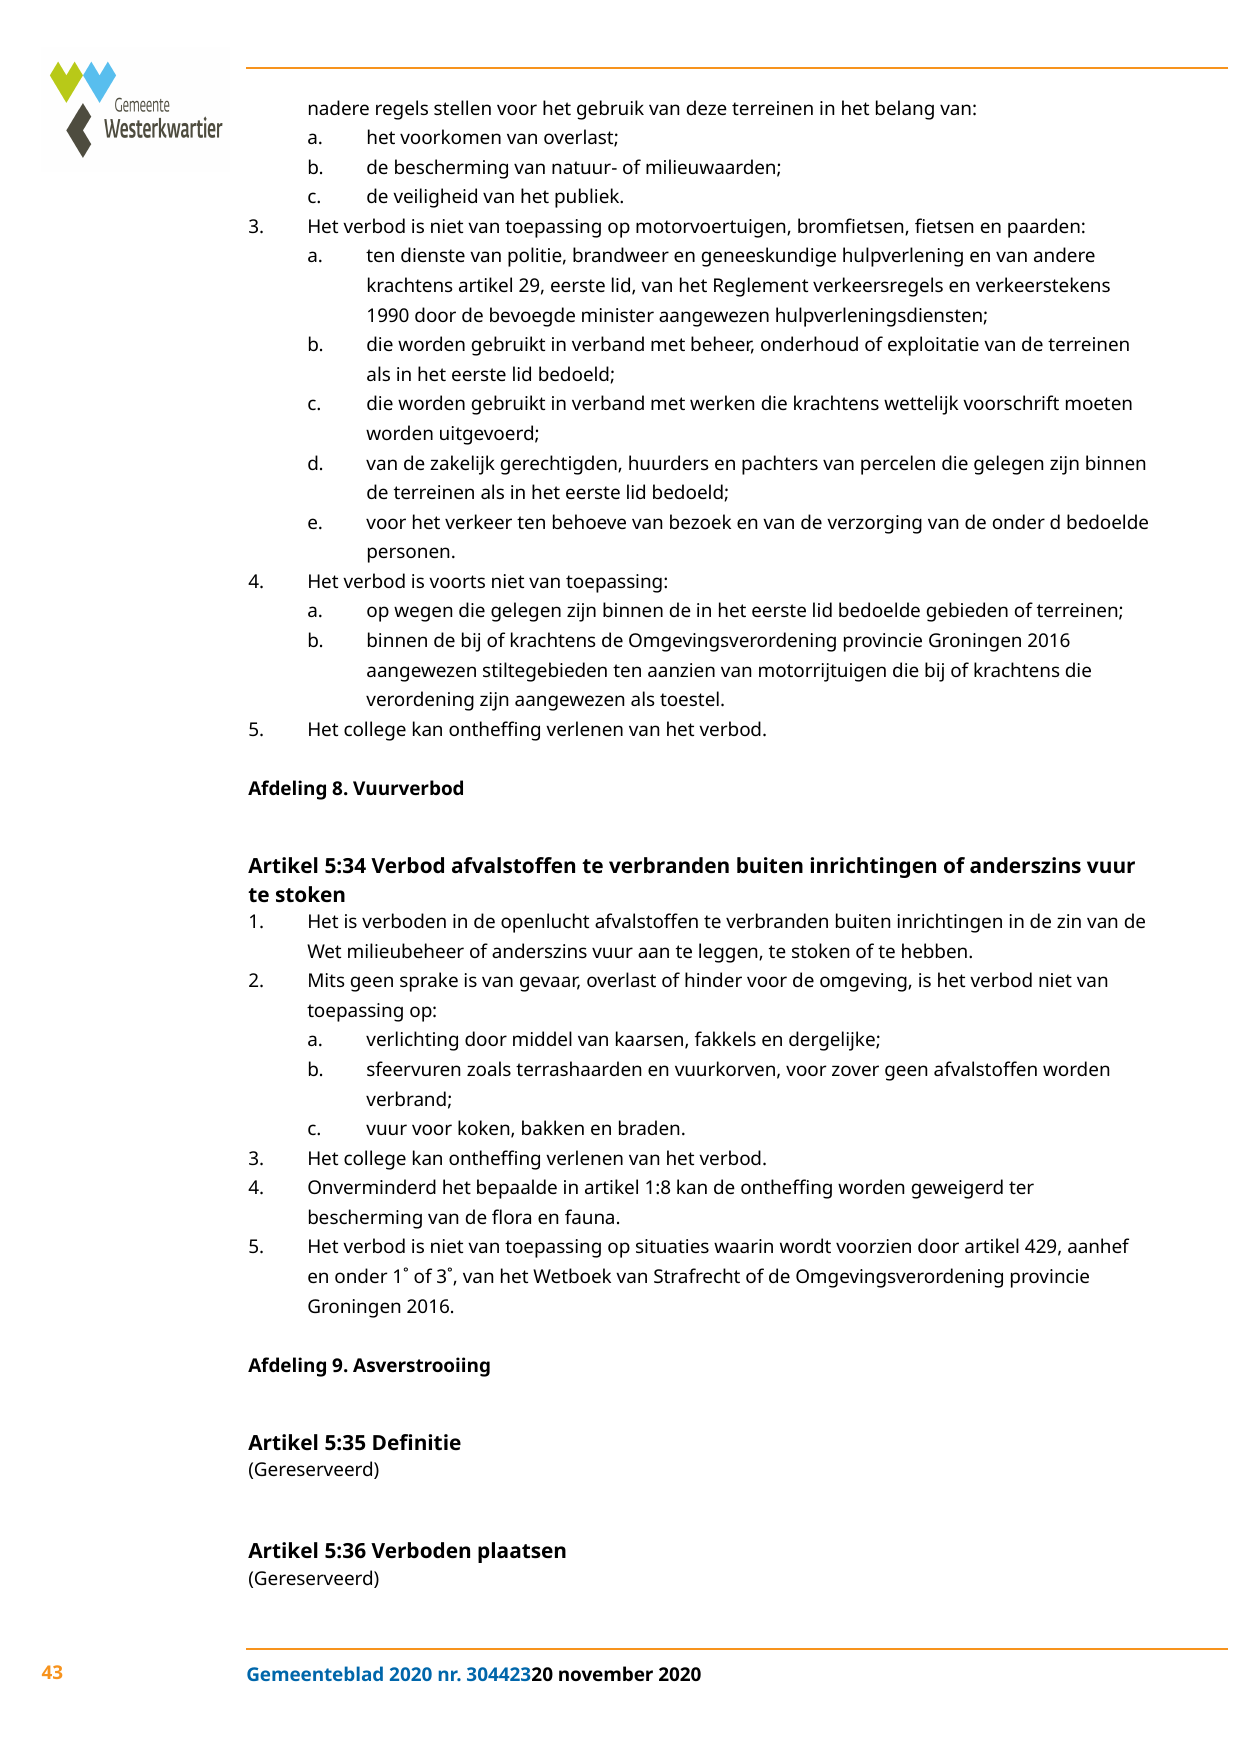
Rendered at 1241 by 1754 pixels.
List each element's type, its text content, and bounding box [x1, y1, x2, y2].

list Het is verboden in de openlucht afvalstoffen te verbranden buiten inrichtingen in de zin van de Wet milieubeheer of anderszins vuur aan te leggen, te stoken of te hebben. [248, 908, 1152, 963]
picture [41, 47, 231, 172]
list verlichting door middel van kaarsen, fakkels en dergelijke; [307, 1027, 1152, 1052]
text Afdeling 8. Vuurverbod [248, 775, 1152, 801]
list Het verbod is niet van toepassing op situaties waarin wordt voorzien door artikel 429, aanhef en onder 1˚ of 3˚, van het Wetboek van Strafrecht of de Omgevingsverordening provincie Groningen 2016. [248, 1234, 1152, 1318]
list de veiligheid van het publiek. [307, 183, 1152, 209]
text (Gereserveerd) [248, 1565, 1152, 1591]
list van de zakelijk gerechtigden, huurders en pachters van percelen die gelegen zijn binnen de terreinen als in het eerste lid bedoeld; [307, 450, 1152, 505]
list nadere regels stellen voor het gebruik van deze terreinen in het belang van: [248, 95, 1152, 121]
list Het college kan ontheffing verlenen van het verbod. [248, 1145, 1152, 1171]
list ten dienste van politie, brandweer en geneeskundige hulpverlening en van andere krachtens artikel 29, eerste lid, van het Reglement verkeersregels en verkeerstekens 1990 door de bevoegde minister aangewezen hulpverleningsdiensten; [307, 243, 1152, 328]
list de bescherming van natuur- of milieuwaarden; [307, 154, 1152, 180]
list het voorkomen van overlast; [307, 124, 1152, 150]
list die worden gebruikt in verband met werken die krachtens wettelijk voorschrift moeten worden uitgevoerd; [307, 391, 1152, 446]
text Artikel 5:36 Verboden plaatsen [248, 1537, 1152, 1565]
text Artikel 5:35 Definitie [248, 1428, 1152, 1457]
list Het verbod is voorts niet van toepassing: [248, 568, 1152, 594]
list Mits geen sprake is van gevaar, overlast of hinder voor de omgeving, is het verbod niet van toepassing op: [248, 967, 1152, 1023]
text Artikel 5:34 Verbod afvalstoffen te verbranden buiten inrichtingen of anderszins vuur te stoken [248, 851, 1152, 908]
list die worden gebruikt in verband met beheer, onderhoud of exploitatie van de terreinen als in het eerste lid bedoeld; [307, 331, 1152, 387]
list vuur voor koken, bakken en braden. [307, 1115, 1152, 1141]
text (Gereserveerd) [248, 1457, 1152, 1482]
list op wegen die gelegen zijn binnen de in het eerste lid bedoelde gebieden of terreinen; [307, 598, 1152, 623]
list Het verbod is niet van toepassing op motorvoertuigen, bromfietsen, fietsen en paarden: [248, 213, 1152, 239]
list Het college kan ontheffing verlenen van het verbod. [248, 716, 1152, 742]
list binnen de bij of krachtens de Omgevingsverordening provincie Groningen 2016 aangewezen stiltegebieden ten aanzien van motorrijtuigen die bij of krachtens die verordening zijn aangewezen als toestel. [307, 627, 1152, 712]
list voor het verkeer ten behoeve van bezoek en van de verzorging van de onder d bedoelde personen. [307, 509, 1152, 564]
text Afdeling 9. Asverstrooiing [248, 1352, 1152, 1378]
list Onverminderd het bepaalde in artikel 1:8 kan de ontheffing worden geweigerd ter bescherming van de flora en fauna. [248, 1174, 1152, 1230]
list sfeervuren zoals terrashaarden en vuurkorven, voor zover geen afvalstoffen worden verbrand; [307, 1056, 1152, 1111]
